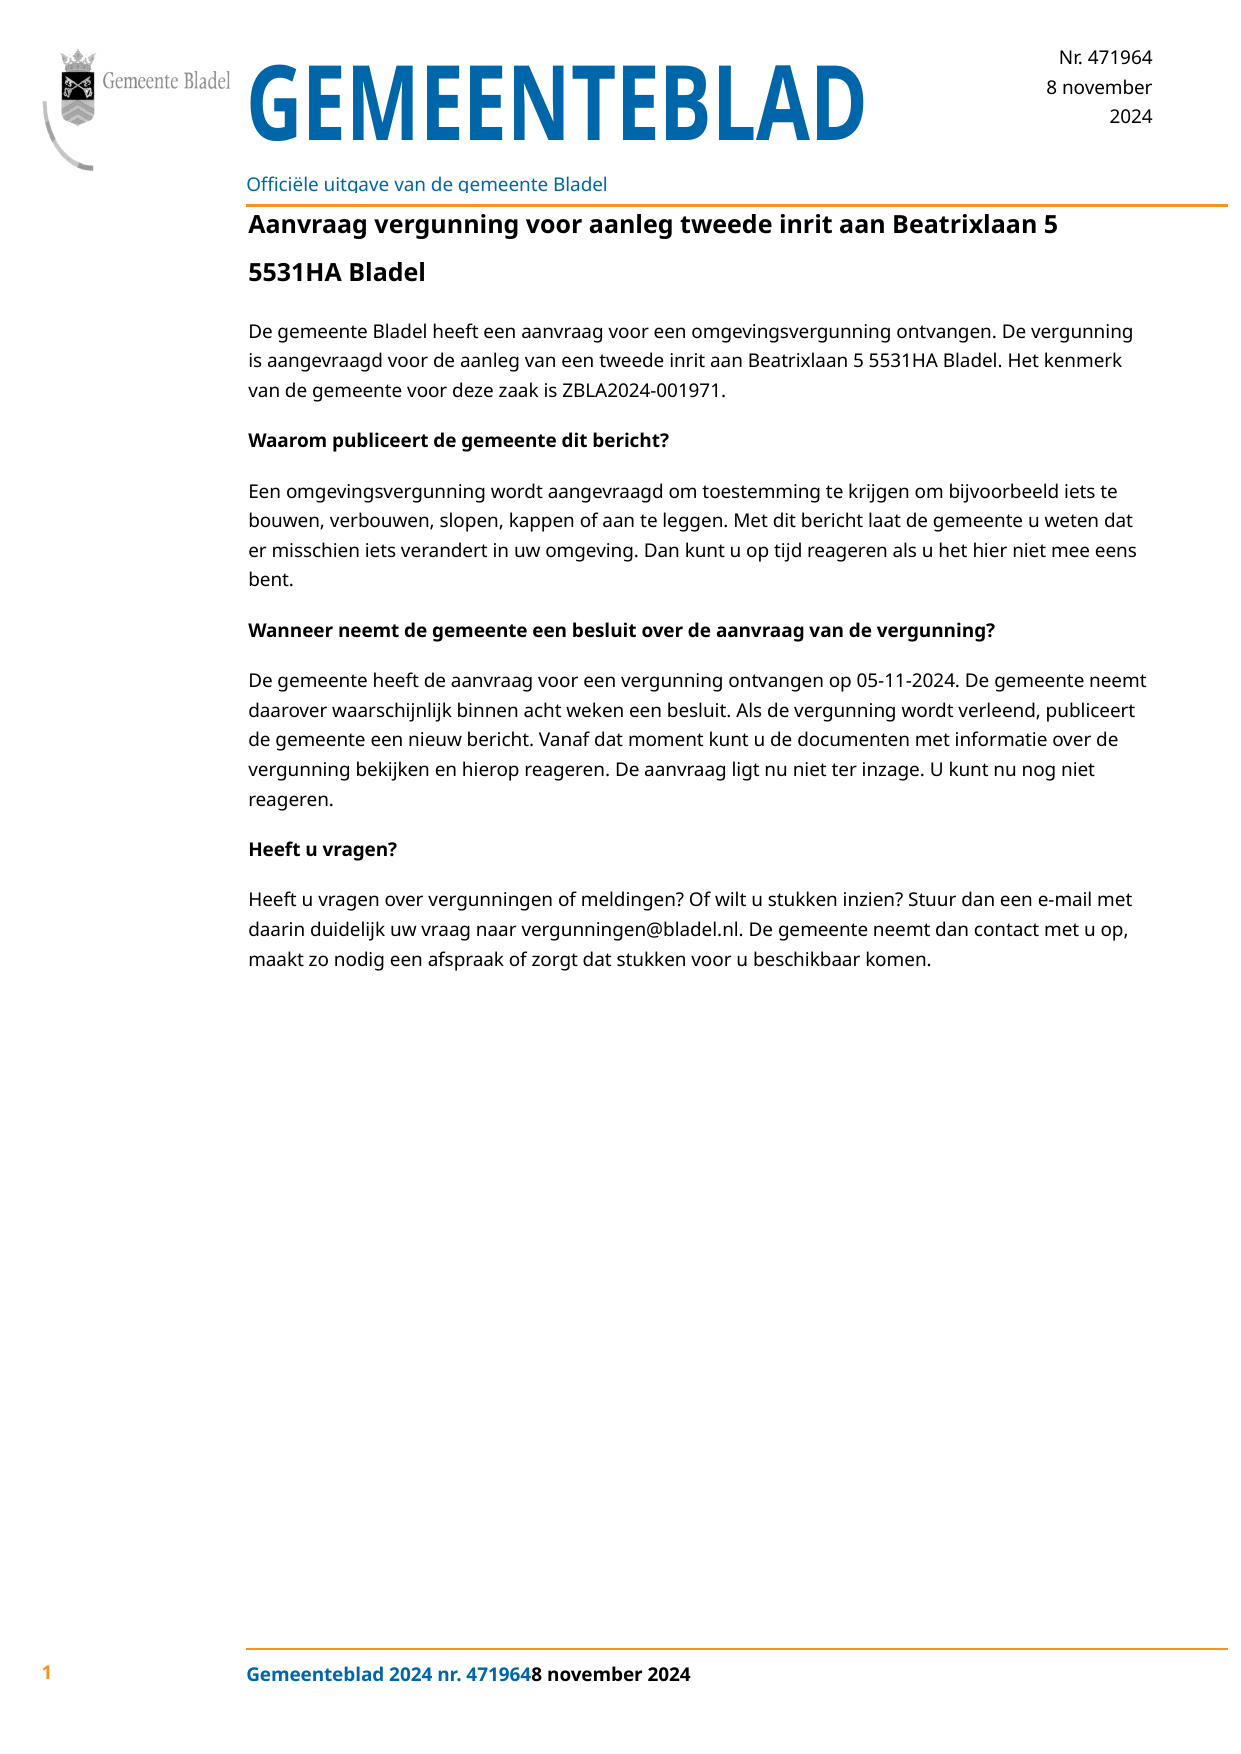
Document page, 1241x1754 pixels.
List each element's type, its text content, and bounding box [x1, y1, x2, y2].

text Heeft u vragen over vergunningen of meldingen? Of wilt u stukken inzien? Stuur dan een e-mail met daarin duidelijk uw vraag naar vergunningen@bladel.nl. De gemeente neemt dan contact met u op, maakt zo nodig een afspraak of zorgt dat stukken voor u beschikbaar komen. [248, 887, 1152, 972]
text Wanneer neemt de gemeente een besluit over de aanvraag van de vergunning? [248, 617, 1152, 643]
text Waarom publiceert de gemeente dit bericht? [248, 427, 1152, 453]
picture [41, 47, 231, 172]
text Aanvraag vergunning voor aanleg tweede inrit aan Beatrixlaan 5 5531HA Bladel [248, 207, 1152, 288]
text Een omgevingsvergunning wordt aangevraagd om toestemming te krijgen om bijvoorbeeld iets te bouwen, verbouwen, slopen, kappen of aan te leggen. Met dit bericht laat de gemeente u weten dat er misschien iets verandert in uw omgeving. Dan kunt u op tijd reageren als u het hier niet mee eens bent. [248, 478, 1152, 592]
text Heeft u vragen? [248, 836, 1152, 862]
text De gemeente Bladel heeft een aanvraag voor een omgevingsvergunning ontvangen. De vergunning is aangevraagd voor de aanleg van een tweede inrit aan Beatrixlaan 5 5531HA Bladel. Het kenmerk van de gemeente voor deze zaak is ZBLA2024-001971. [248, 318, 1152, 403]
text De gemeente heeft de aanvraag voor een vergunning ontvangen op 05-11-2024. De gemeente neemt daarover waarschijnlijk binnen acht weken een besluit. Als de vergunning wordt verleend, publiceert de gemeente een nieuw bericht. Vanaf dat moment kunt u de documenten met informatie over de vergunning bekijken en hierop reageren. De aanvraag ligt nu niet ter inzage. U kunt nu nog niet reageren. [248, 667, 1152, 812]
